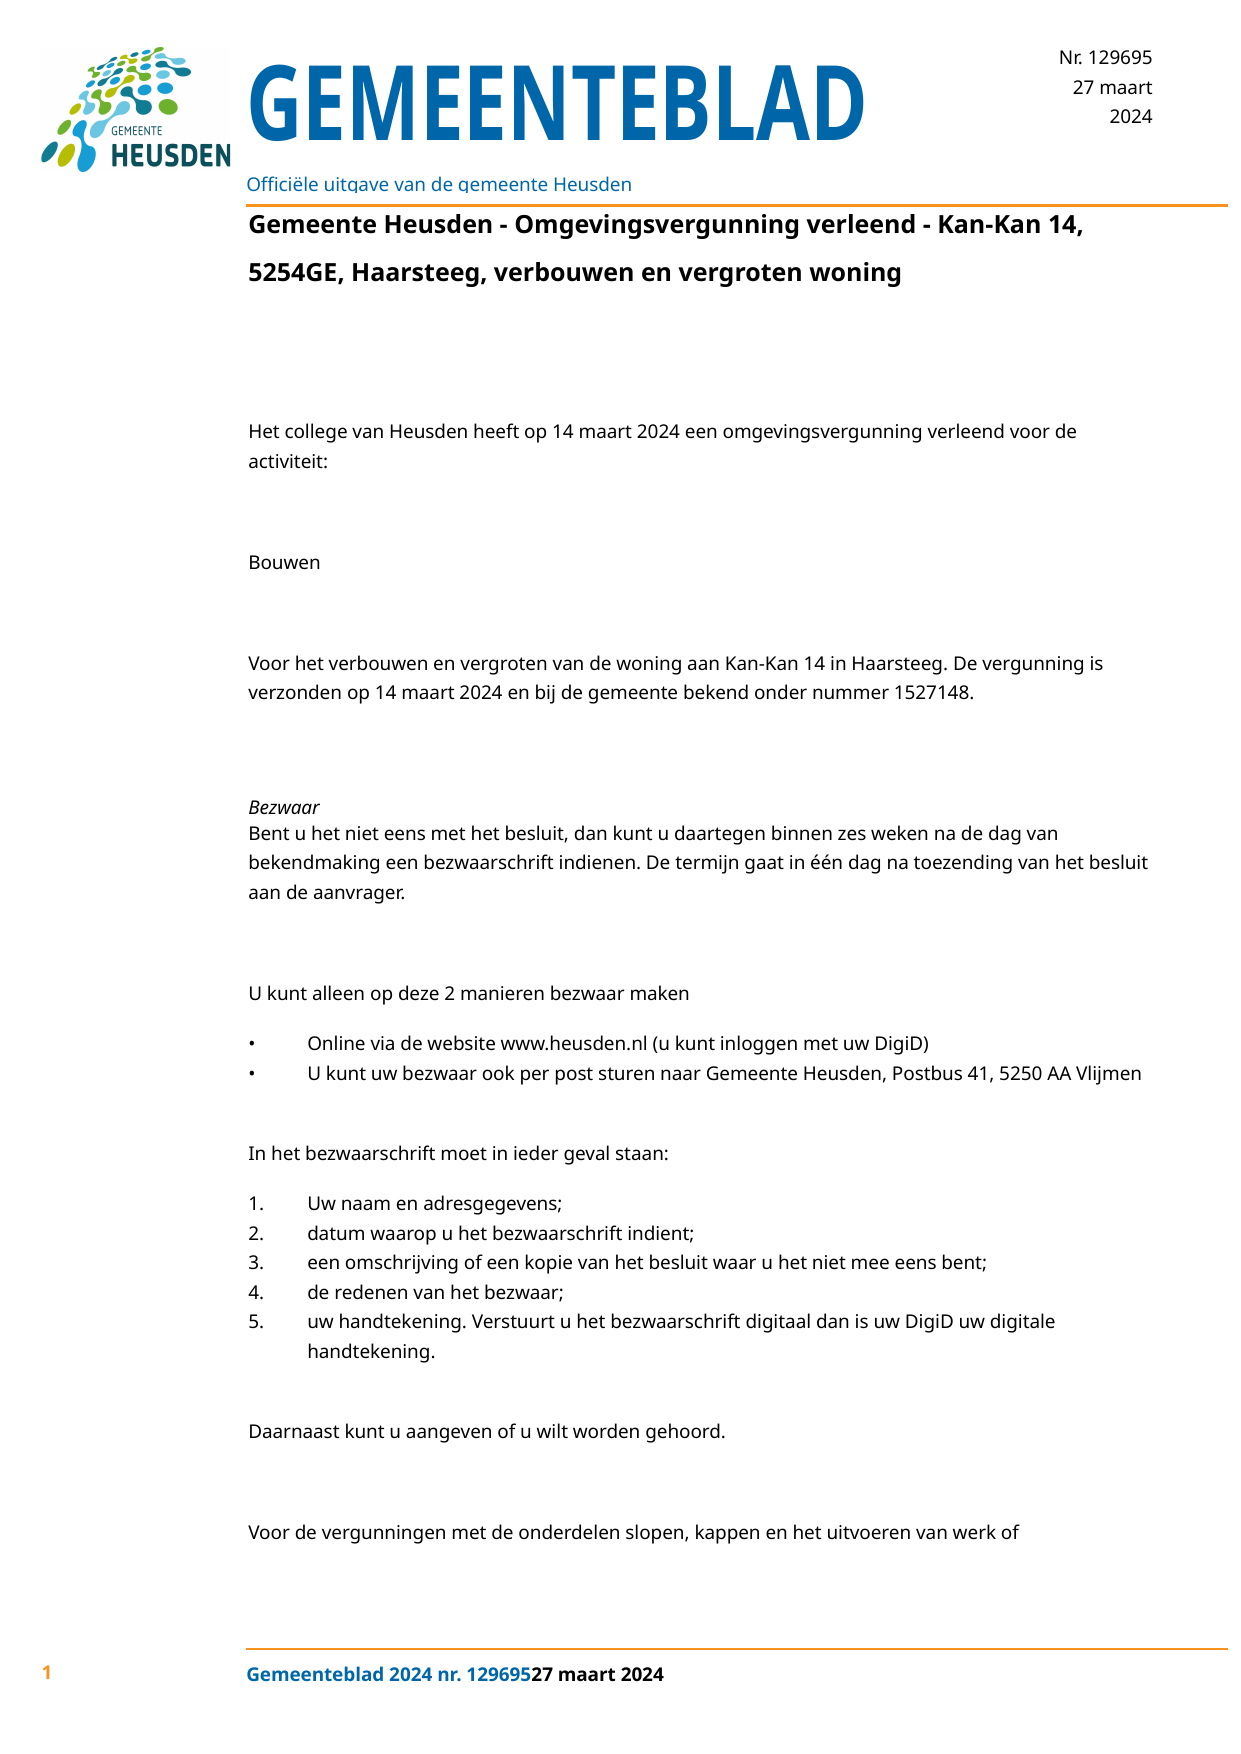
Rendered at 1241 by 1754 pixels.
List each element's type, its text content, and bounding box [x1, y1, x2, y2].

text Daarnaast kunt u aangeven of u wilt worden gehoord. [248, 1418, 1152, 1444]
text Bent u het niet eens met het besluit, dan kunt u daartegen binnen zes weken na de dag van bekendmaking een bezwaarschrift indienen. De termijn gaat in één dag na toezending van het besluit aan de aanvrager. [248, 820, 1152, 904]
list uw handtekening. Verstuurt u het bezwaarschrift digitaal dan is uw DigiD uw digitale handtekening. [248, 1308, 1152, 1364]
picture [41, 47, 231, 172]
list Uw naam en adresgegevens; [248, 1190, 1152, 1216]
text Gemeente Heusden - Omgevingsvergunning verleend - Kan-Kan 14, 5254GE, Haarsteeg, verbouwen en vergroten woning [248, 207, 1152, 288]
text In het bezwaarschrift moet in ieder geval staan: [248, 1140, 1152, 1165]
text Voor het verbouwen en vergroten van de woning aan Kan-Kan 14 in Haarsteeg. De vergunning is verzonden op 14 maart 2024 en bij de gemeente bekend onder nummer 1527148. [248, 650, 1152, 705]
text Bezwaar [248, 794, 1152, 820]
list een omschrijving of een kopie van het besluit waar u het niet mee eens bent; [248, 1249, 1152, 1275]
text Voor de vergunningen met de onderdelen slopen, kappen en het uitvoeren van werk of [248, 1519, 1152, 1544]
list Online via de website www.heusden.nl (u kunt inloggen met uw DigiD) [248, 1030, 1152, 1056]
list U kunt uw bezwaar ook per post sturen naar Gemeente Heusden, Postbus 41, 5250 AA Vlijmen [248, 1060, 1152, 1085]
text Het college van Heusden heeft op 14 maart 2024 een omgevingsvergunning verleend voor de activiteit: [248, 419, 1152, 474]
text Bouwen [248, 549, 1152, 575]
list de redenen van het bezwaar; [248, 1279, 1152, 1304]
text U kunt alleen op deze 2 manieren bezwaar maken [248, 980, 1152, 1005]
list datum waarop u het bezwaarschrift indient; [248, 1220, 1152, 1245]
